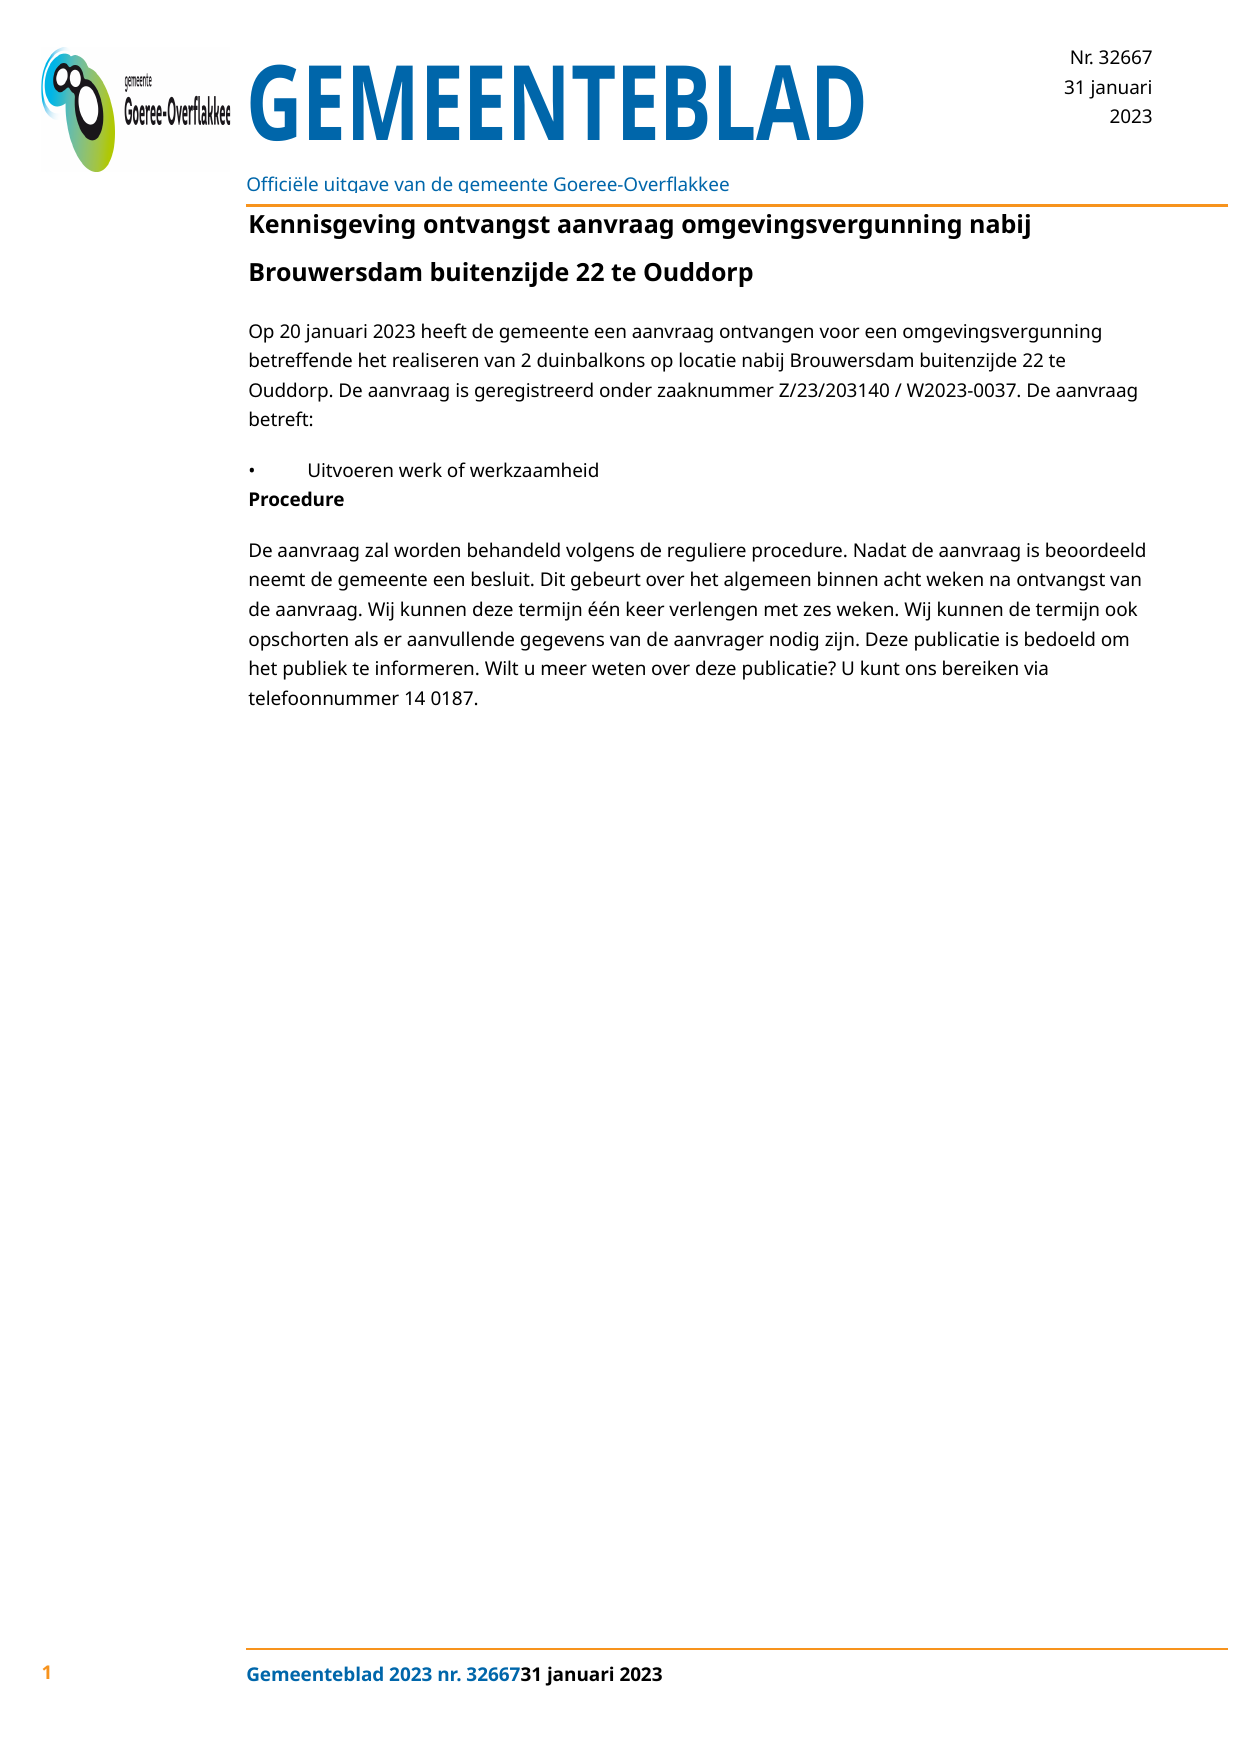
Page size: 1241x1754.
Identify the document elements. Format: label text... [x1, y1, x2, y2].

text Op 20 januari 2023 heeft de gemeente een aanvraag ontvangen voor een omgevingsvergunning betreffende het realiseren van 2 duinbalkons op locatie nabij Brouwersdam buitenzijde 22 te Ouddorp. De aanvraag is geregistreerd onder zaaknummer Z/23/203140 / W2023-0037. De aanvraag betreft: [248, 318, 1152, 432]
picture [41, 47, 231, 172]
text De aanvraag zal worden behandeld volgens de reguliere procedure. Nadat de aanvraag is beoordeeld neemt de gemeente een besluit. Dit gebeurt over het algemeen binnen acht weken na ontvangst van de aanvraag. Wij kunnen deze termijn één keer verlengen met zes weken. Wij kunnen de termijn ook opschorten als er aanvullende gegevens van de aanvrager nodig zijn. Deze publicatie is bedoeld om het publiek te informeren. Wilt u meer weten over deze publicatie? U kunt ons bereiken via telefoonnummer 14 0187. [248, 537, 1152, 711]
list Uitvoeren werk of werkzaamheid [248, 457, 1152, 483]
text Kennisgeving ontvangst aanvraag omgevingsvergunning nabij Brouwersdam buitenzijde 22 te Ouddorp [248, 207, 1152, 288]
text Procedure [248, 487, 1152, 512]
